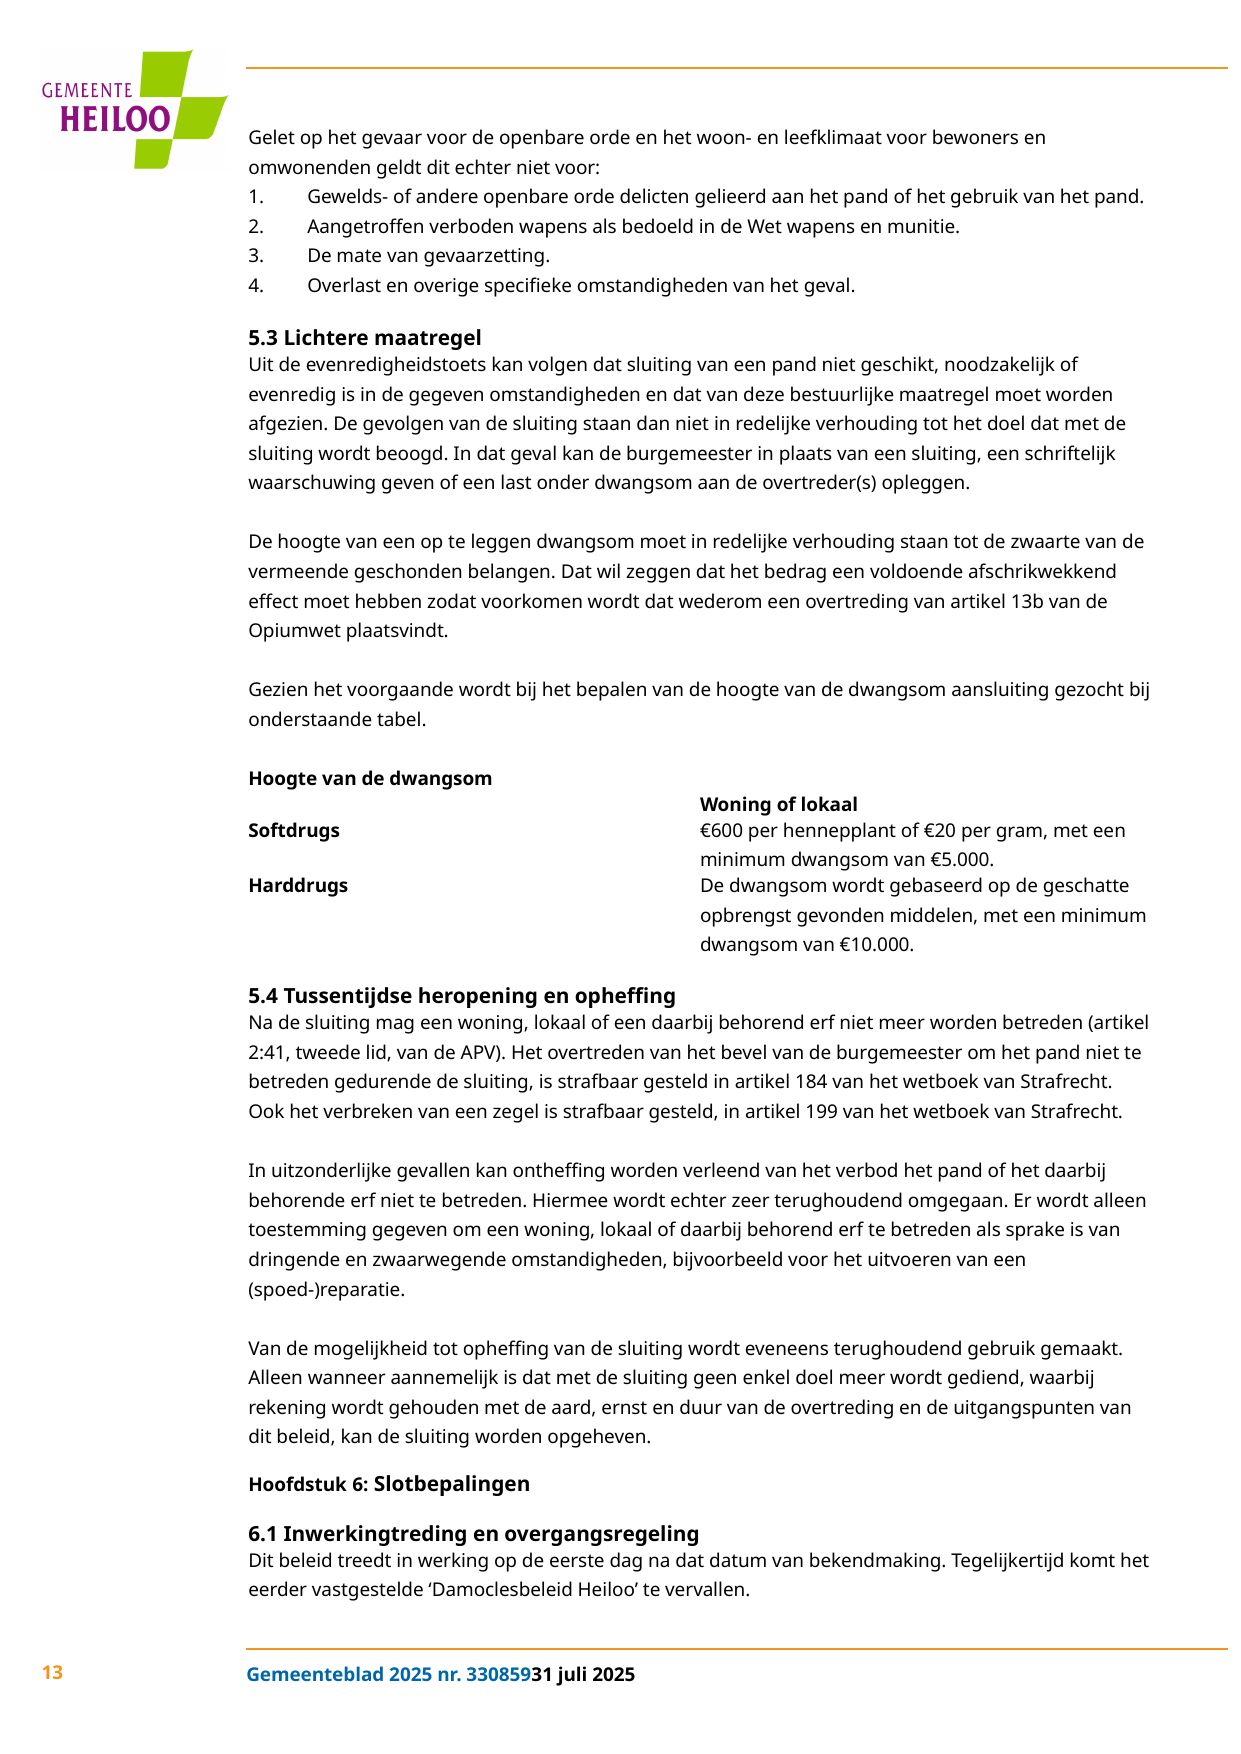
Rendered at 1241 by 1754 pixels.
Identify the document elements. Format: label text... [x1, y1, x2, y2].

text 5.4 Tussentijdse heropening en opheffing [248, 981, 1152, 1009]
list De mate van gevaarzetting. [248, 243, 1152, 268]
list Overlast en overige specifieke omstandigheden van het geval. [248, 272, 1152, 298]
table_cell Softdrugs [248, 817, 700, 872]
text In uitzonderlijke gevallen kan ontheffing worden verleend van het verbod het pand of het daarbij behorende erf niet te betreden. Hiermee wordt echter zeer terughoudend omgegaan. Er wordt alleen toestemming gegeven om een woning, lokaal of daarbij behorend erf te betreden als sprake is van dringende en zwaarwegende omstandigheden, bijvoorbeeld voor het uitvoeren van een (spoed-)reparatie. [248, 1157, 1152, 1302]
text Dit beleid treedt in werking op de eerste dag na dat datum van bekendmaking. Tegelijkertijd komt het eerder vastgestelde ‘Damoclesbeleid Heiloo’ te vervallen. [248, 1547, 1152, 1602]
table_header Hoogte van de dwangsom [248, 765, 1152, 791]
table_cell €600 per hennepplant of €20 per gram, met een minimum dwangsom van €5.000. [700, 817, 1152, 872]
text Van de mogelijkheid tot opheffing van de sluiting wordt eveneens terughoudend gebruik gemaakt. Alleen wanneer aannemelijk is dat met de sluiting geen enkel doel meer wordt gediend, waarbij rekening wordt gehouden met de aard, ernst en duur van de overtreding en de uitgangspunten van dit beleid, kan de sluiting worden opgeheven. [248, 1335, 1152, 1449]
text 5.3 Lichtere maatregel [248, 323, 1152, 351]
text 6.1 Inwerkingtreding en overgangsregeling [248, 1519, 1152, 1547]
text Gelet op het gevaar voor de openbare orde en het woon- en leefklimaat voor bewoners en omwonenden geldt dit echter niet voor: [248, 124, 1152, 180]
list Gewelds- of andere openbare orde delicten gelieerd aan het pand of het gebruik van het pand. [248, 183, 1152, 209]
table_cell Harddrugs [248, 872, 700, 957]
text Hoofdstuk 6: Slotbepalingen [248, 1469, 1152, 1498]
list Aangetroffen verboden wapens als bedoeld in de Wet wapens en munitie. [248, 213, 1152, 239]
table_cell De dwangsom wordt gebaseerd op de geschatte opbrengst gevonden middelen, met een minimum dwangsom van €10.000. [700, 872, 1152, 957]
text Na de sluiting mag een woning, lokaal of een daarbij behorend erf niet meer worden betreden (artikel 2:41, tweede lid, van de APV). Het overtreden van het bevel van de burgemeester om het pand niet te betreden gedurende de sluiting, is strafbaar gesteld in artikel 184 van het wetboek van Strafrecht. Ook het verbreken van een zegel is strafbaar gesteld, in artikel 199 van het wetboek van Strafrecht. [248, 1009, 1152, 1124]
table_cell [248, 791, 700, 817]
picture [41, 47, 231, 172]
text Uit de evenredigheidstoets kan volgen dat sluiting van een pand niet geschikt, noodzakelijk of evenredig is in de gegeven omstandigheden en dat van deze bestuurlijke maatregel moet worden afgezien. De gevolgen van de sluiting staan dan niet in redelijke verhouding tot het doel dat met de sluiting wordt beoogd. In dat geval kan de burgemeester in plaats van een sluiting, een schriftelijk waarschuwing geven of een last onder dwangsom aan de overtreder(s) opleggen. [248, 351, 1152, 495]
text Gezien het voorgaande wordt bij het bepalen van de hoogte van de dwangsom aansluiting gezocht bij onderstaande tabel. [248, 677, 1152, 732]
table_cell Woning of lokaal [700, 791, 1152, 817]
text De hoogte van een op te leggen dwangsom moet in redelijke verhouding staan tot de zwaarte van de vermeende geschonden belangen. Dat wil zeggen dat het bedrag een voldoende afschrikwekkend effect moet hebben zodat voorkomen wordt dat wederom een overtreding van artikel 13b van de Opiumwet plaatsvindt. [248, 529, 1152, 643]
